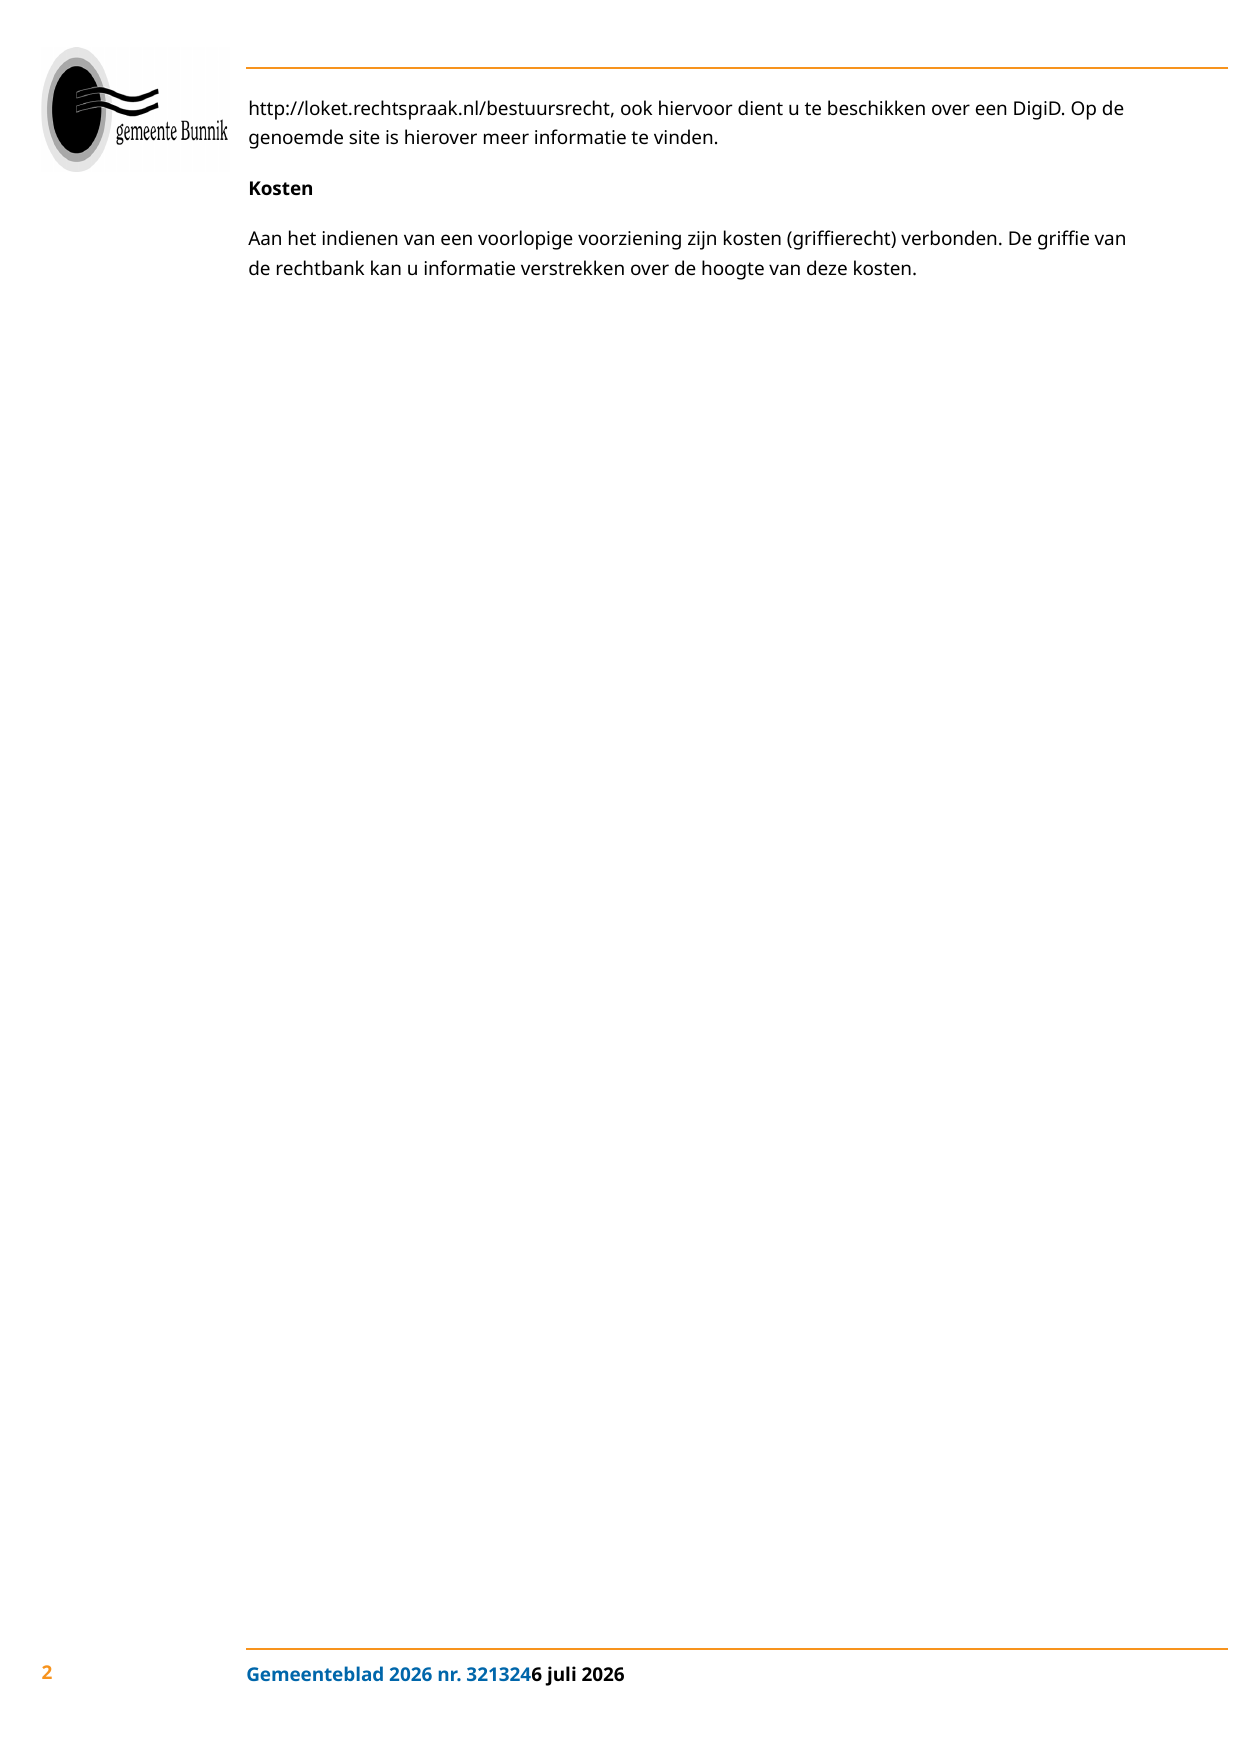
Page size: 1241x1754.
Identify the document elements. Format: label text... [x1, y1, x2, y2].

text Kosten [248, 175, 1152, 201]
picture [41, 47, 231, 172]
text Aan het indienen van een voorlopige voorziening zijn kosten (griffierecht) verbonden. De griffie van de rechtbank kan u informatie verstrekken over de hoogte van deze kosten. [248, 225, 1152, 281]
text http://loket.rechtspraak.nl/bestuursrecht, ook hiervoor dient u te beschikken over een DigiD. Op de genoemde site is hierover meer informatie te vinden. [248, 95, 1152, 150]
